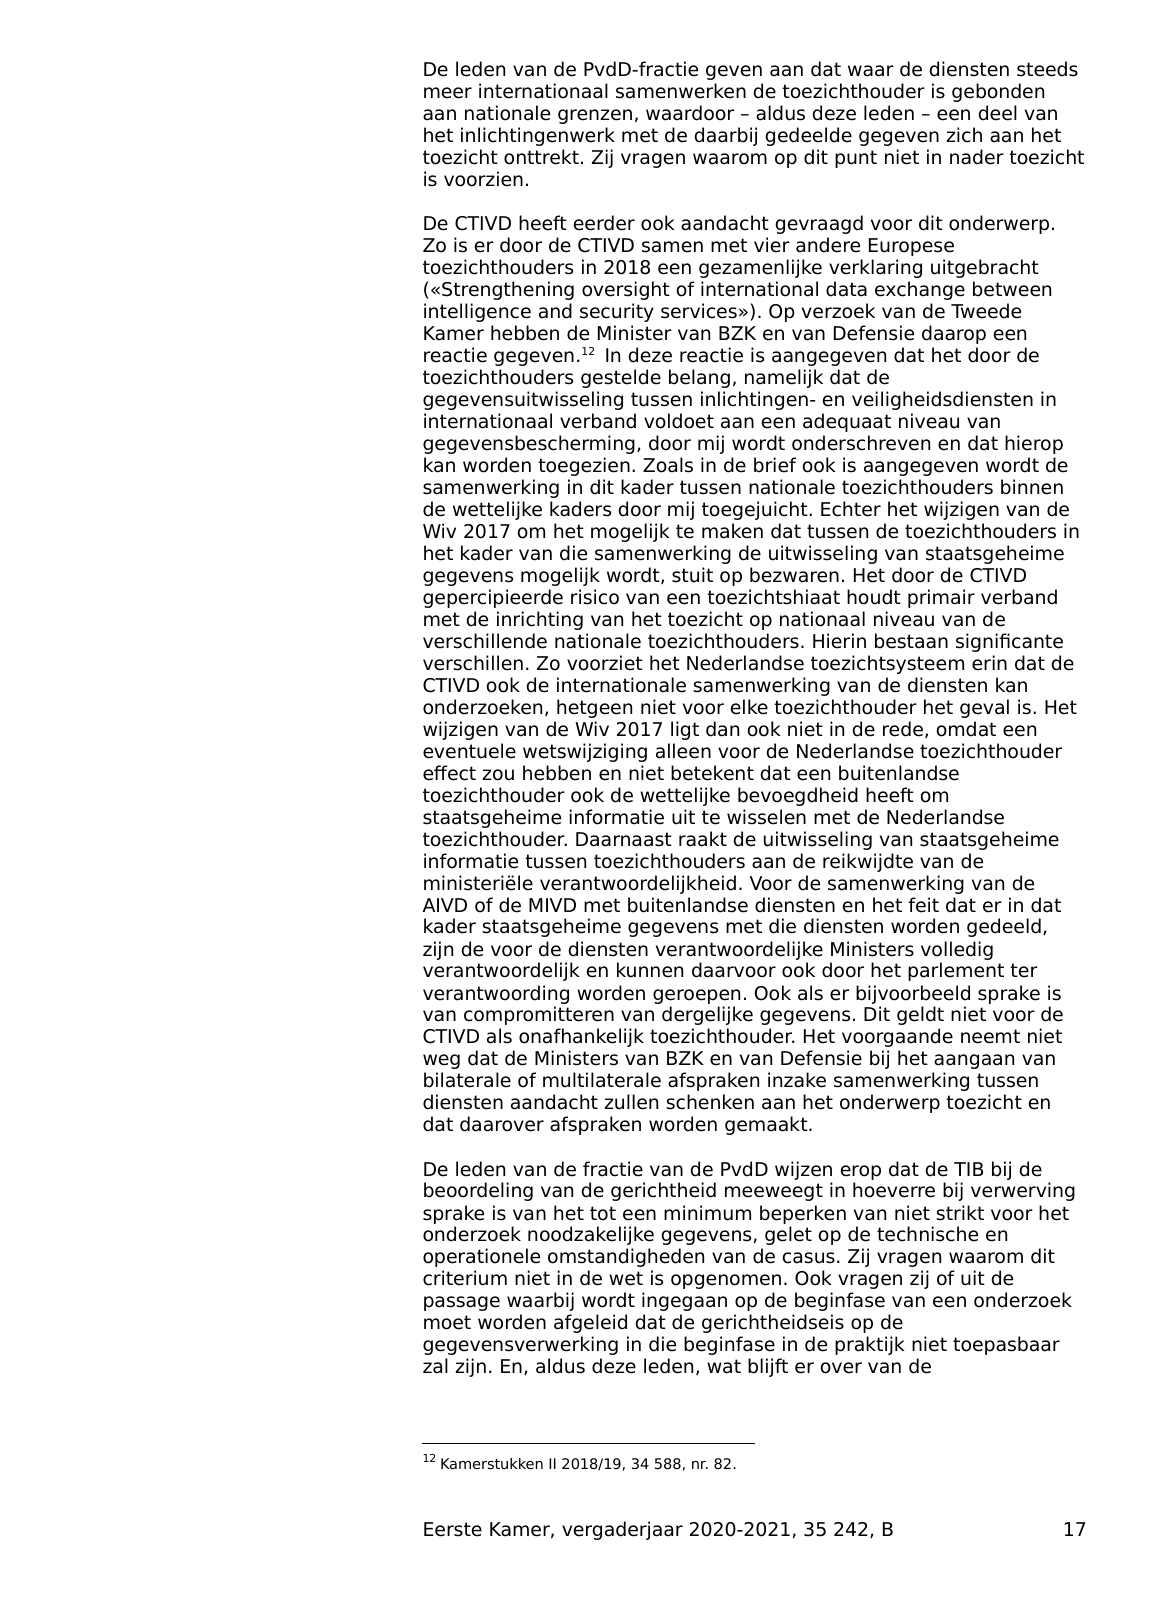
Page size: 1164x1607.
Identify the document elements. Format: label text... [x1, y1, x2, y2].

text De leden van de PvdD-fractie geven aan dat waar de diensten steeds meer internationaal samenwerken de toezichthouder is gebonden aan nationale grenzen, waardoor – aldus deze leden – een deel van het inlichtingenwerk met de daarbij gedeelde gegeven zich aan het toezicht onttrekt. Zij vragen waarom op dit punt niet in nader toezicht is voorzien. [422, 59, 1087, 191]
text Kamerstukken II 2018/19, 34 588, nr. 82. [422, 1452, 1087, 1474]
text De CTIVD heeft eerder ook aandacht gevraagd voor dit onderwerp. Zo is er door de CTIVD samen met vier andere Europese toezichthouders in 2018 een gezamenlijke verklaring uitgebracht («Strengthening oversight of international data exchange between intelligence and security services»). Op verzoek van de Tweede Kamer hebben de Minister van BZK en van Defensie daarop een reactie gegeven. In deze reactie is aangegeven dat het door de toezichthouders gestelde belang, namelijk dat de gegevensuitwisseling tussen inlichtingen- en veiligheidsdiensten in internationaal verband voldoet aan een adequaat niveau van gegevensbescherming, door mij wordt onderschreven en dat hierop kan worden toegezien. Zoals in de brief ook is aangegeven wordt de samenwerking in dit kader tussen nationale toezichthouders binnen de wettelijke kaders door mij toegejuicht. Echter het wijzigen van de Wiv 2017 om het mogelijk te maken dat tussen de toezichthouders in het kader van die samenwerking de uitwisseling van staatsgeheime gegevens mogelijk wordt, stuit op bezwaren. Het door de CTIVD gepercipieerde risico van een toezichtshiaat houdt primair verband met de inrichting van het toezicht op nationaal niveau van de verschillende nationale toezichthouders. Hierin bestaan significante verschillen. Zo voorziet het Nederlandse toezichtsysteem erin dat de CTIVD ook de internationale samenwerking van de diensten kan onderzoeken, hetgeen niet voor elke toezichthouder het geval is. Het wijzigen van de Wiv 2017 ligt dan ook niet in de rede, omdat een eventuele wetswijziging alleen voor de Nederlandse toezichthouder effect zou hebben en niet betekent dat een buitenlandse toezichthouder ook de wettelijke bevoegdheid heeft om staatsgeheime informatie uit te wisselen met de Nederlandse toezichthouder. Daarnaast raakt de uitwisseling van staatsgeheime informatie tussen toezichthouders aan de reikwijdte van de ministeriële verantwoordelijkheid. Voor de samenwerking van de AIVD of de MIVD met buitenlandse diensten en het feit dat er in dat kader staatsgeheime gegevens met die diensten worden gedeeld, zijn de voor de diensten verantwoordelijke Ministers volledig verantwoordelijk en kunnen daarvoor ook door het parlement ter verantwoording worden geroepen. Ook als er bijvoorbeeld sprake is van compromitteren van dergelijke gegevens. Dit geldt niet voor de CTIVD als onafhankelijk toezichthouder. Het voorgaande neemt niet weg dat de Ministers van BZK en van Defensie bij het aangaan van bilaterale of multilaterale afspraken inzake samenwerking tussen diensten aandacht zullen schenken aan het onderwerp toezicht en dat daarover afspraken worden gemaakt. [422, 213, 1087, 1136]
text De leden van de fractie van de PvdD wijzen erop dat de TIB bij de beoordeling van de gerichtheid meeweegt in hoeverre bij verwerving sprake is van het tot een minimum beperken van niet strikt voor het onderzoek noodzakelijke gegevens, gelet op de technische en operationele omstandigheden van de casus. Zij vragen waarom dit criterium niet in de wet is opgenomen. Ook vragen zij of uit de passage waarbij wordt ingegaan op de beginfase van een onderzoek moet worden afgeleid dat de gerichtheidseis op de gegevensverwerking in die beginfase in de praktijk niet toepasbaar zal zijn. En, aldus deze leden, wat blijft er over van de [422, 1158, 1087, 1378]
